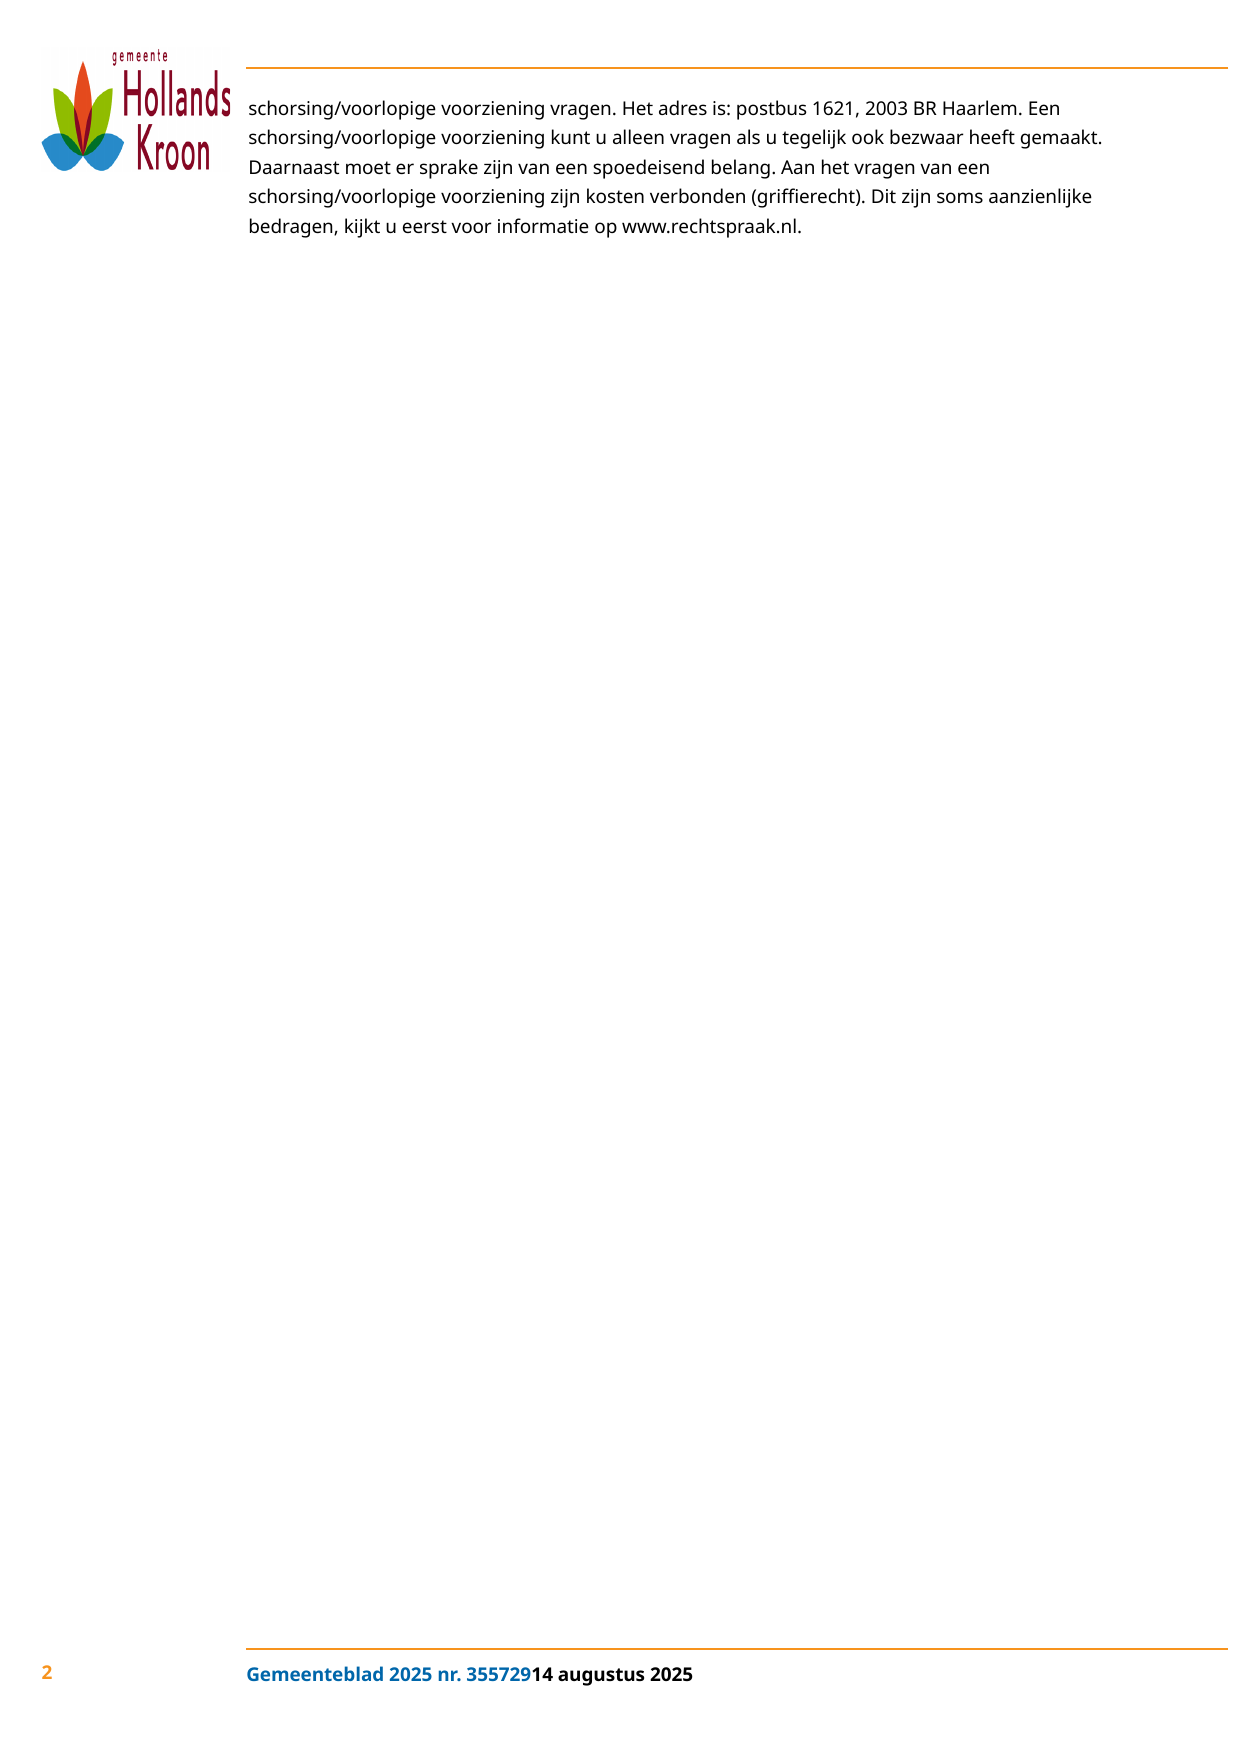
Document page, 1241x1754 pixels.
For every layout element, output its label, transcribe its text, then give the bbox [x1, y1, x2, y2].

picture [41, 47, 231, 172]
text schorsing/voorlopige voorziening vragen. Het adres is: postbus 1621, 2003 BR Haarlem. Een schorsing/voorlopige voorziening kunt u alleen vragen als u tegelijk ook bezwaar heeft gemaakt. Daarnaast moet er sprake zijn van een spoedeisend belang. Aan het vragen van een schorsing/voorlopige voorziening zijn kosten verbonden (griffierecht). Dit zijn soms aanzienlijke bedragen, kijkt u eerst voor informatie op www.rechtspraak.nl. [248, 95, 1152, 239]
